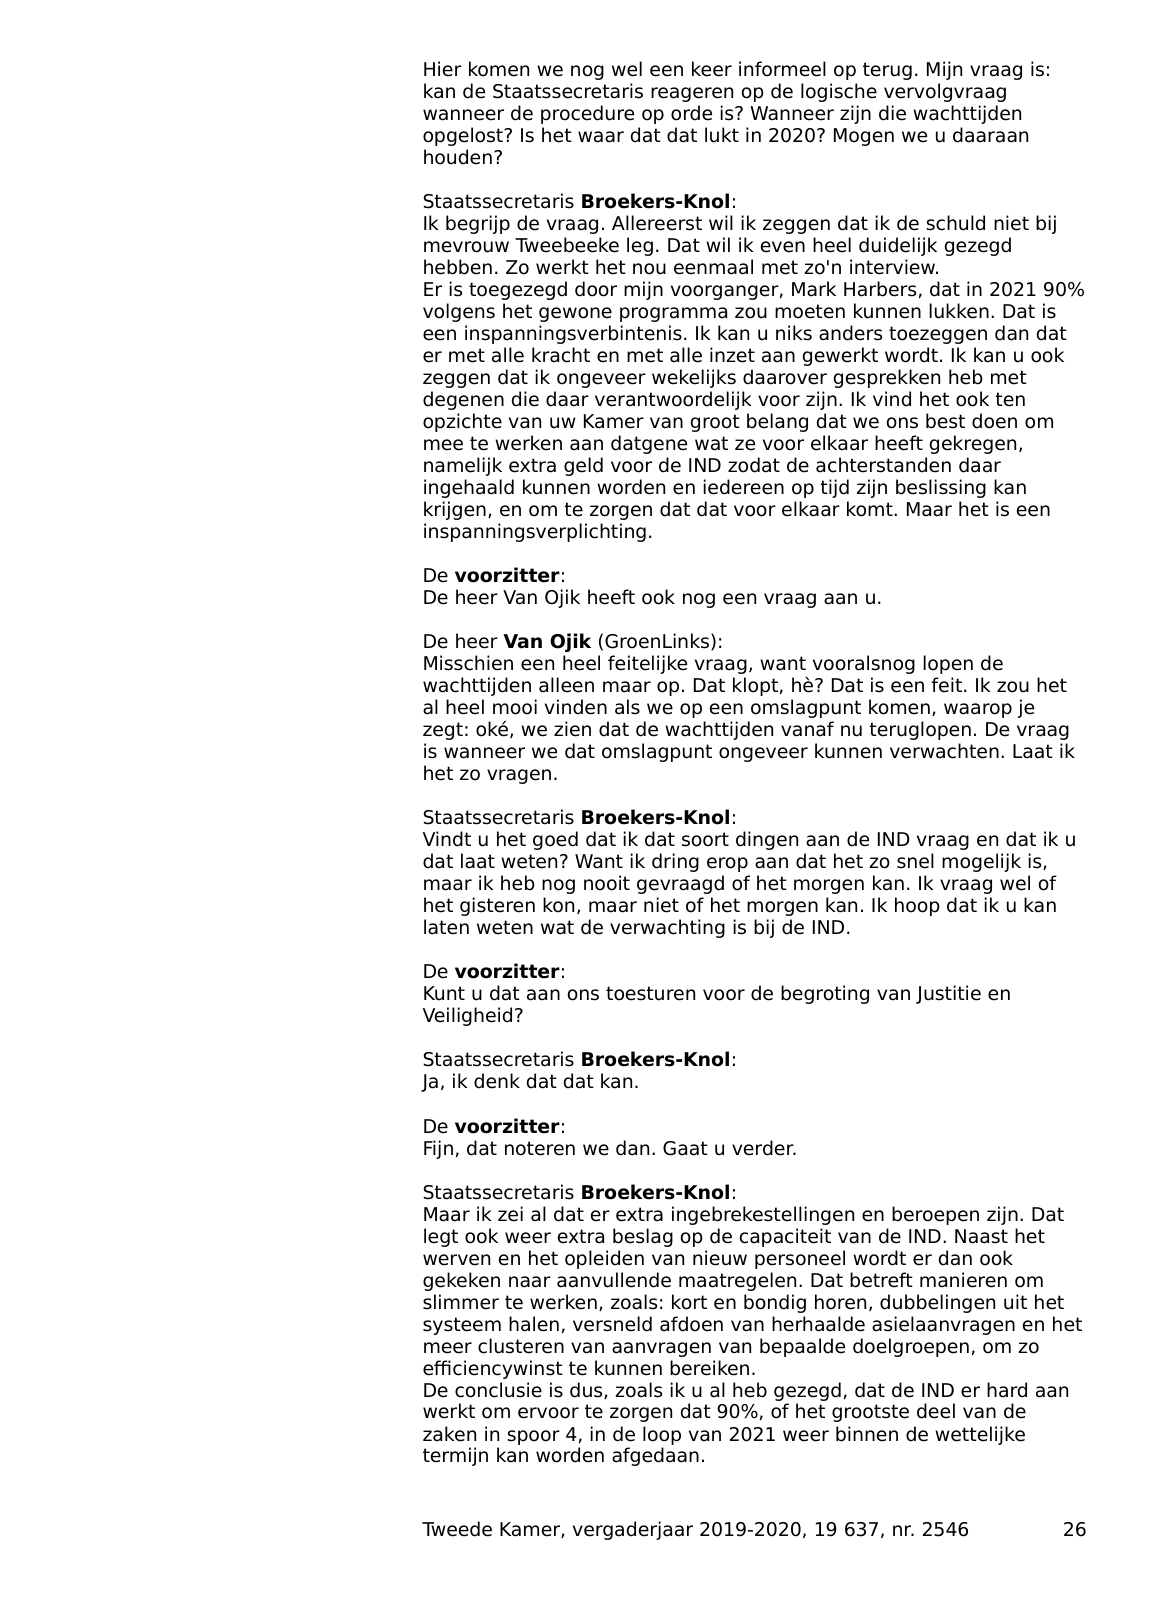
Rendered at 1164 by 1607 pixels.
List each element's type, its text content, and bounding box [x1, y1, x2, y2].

text Kunt u dat aan ons toesturen voor de begroting van Justitie en Veiligheid? [422, 983, 1087, 1027]
text De heer Van Ojik (GroenLinks): [422, 631, 1087, 653]
text Fijn, dat noteren we dan. Gaat u verder. [422, 1137, 1087, 1159]
text Ja, ik denk dat dat kan. [422, 1071, 1087, 1093]
text Maar ik zei al dat er extra ingebrekestellingen en beroepen zijn. Dat legt ook weer extra beslag op de capaciteit van de IND. Naast het werven en het opleiden van nieuw personeel wordt er dan ook gekeken naar aanvullende maatregelen. Dat betreft manieren om slimmer te werken, zoals: kort en bondig horen, dubbelingen uit het systeem halen, versneld afdoen van herhaalde asielaanvragen en het meer clusteren van aanvragen van bepaalde doelgroepen, om zo efficiencywinst te kunnen bereiken. [422, 1204, 1087, 1379]
text De heer Van Ojik heeft ook nog een vraag aan u. [422, 587, 1087, 609]
text De conclusie is dus, zoals ik u al heb gezegd, dat de IND er hard aan werkt om ervoor te zorgen dat 90%, of het grootste deel van de zaken in spoor 4, in de loop van 2021 weer binnen de wettelijke termijn kan worden afgedaan. [422, 1379, 1087, 1467]
text Staatssecretaris Broekers-Knol: [422, 807, 1087, 829]
text Staatssecretaris Broekers-Knol: [422, 1182, 1087, 1204]
text Staatssecretaris Broekers-Knol: [422, 1049, 1087, 1071]
text Vindt u het goed dat ik dat soort dingen aan de IND vraag en dat ik u dat laat weten? Want ik dring erop aan dat het zo snel mogelijk is, maar ik heb nog nooit gevraagd of het morgen kan. Ik vraag wel of het gisteren kon, maar niet of het morgen kan. Ik hoop dat ik u kan laten weten wat de verwachting is bij de IND. [422, 829, 1087, 939]
text Staatssecretaris Broekers-Knol: [422, 191, 1087, 213]
text Ik begrijp de vraag. Allereerst wil ik zeggen dat ik de schuld niet bij mevrouw Tweebeeke leg. Dat wil ik even heel duidelijk gezegd hebben. Zo werkt het nou eenmaal met zo'n interview. [422, 213, 1087, 279]
text De voorzitter: [422, 961, 1087, 983]
text De voorzitter: [422, 1116, 1087, 1137]
text Er is toegezegd door mijn voorganger, Mark Harbers, dat in 2021 90% volgens het gewone programma zou moeten kunnen lukken. Dat is een inspanningsverbintenis. Ik kan u niks anders toezeggen dan dat er met alle kracht en met alle inzet aan gewerkt wordt. Ik kan u ook zeggen dat ik ongeveer wekelijks daarover gesprekken heb met degenen die daar verantwoordelijk voor zijn. Ik vind het ook ten opzichte van uw Kamer van groot belang dat we ons best doen om mee te werken aan datgene wat ze voor elkaar heeft gekregen, namelijk extra geld voor de IND zodat de achterstanden daar ingehaald kunnen worden en iedereen op tijd zijn beslissing kan krijgen, en om te zorgen dat dat voor elkaar komt. Maar het is een inspanningsverplichting. [422, 279, 1087, 543]
text Hier komen we nog wel een keer informeel op terug. Mijn vraag is: kan de Staatssecretaris reageren op de logische vervolgvraag wanneer de procedure op orde is? Wanneer zijn die wachttijden opgelost? Is het waar dat dat lukt in 2020? Mogen we u daaraan houden? [422, 59, 1087, 169]
text De voorzitter: [422, 565, 1087, 587]
text Misschien een heel feitelijke vraag, want vooralsnog lopen de wachttijden alleen maar op. Dat klopt, hè? Dat is een feit. Ik zou het al heel mooi vinden als we op een omslagpunt komen, waarop je zegt: oké, we zien dat de wachttijden vanaf nu teruglopen. De vraag is wanneer we dat omslagpunt ongeveer kunnen verwachten. Laat ik het zo vragen. [422, 653, 1087, 785]
